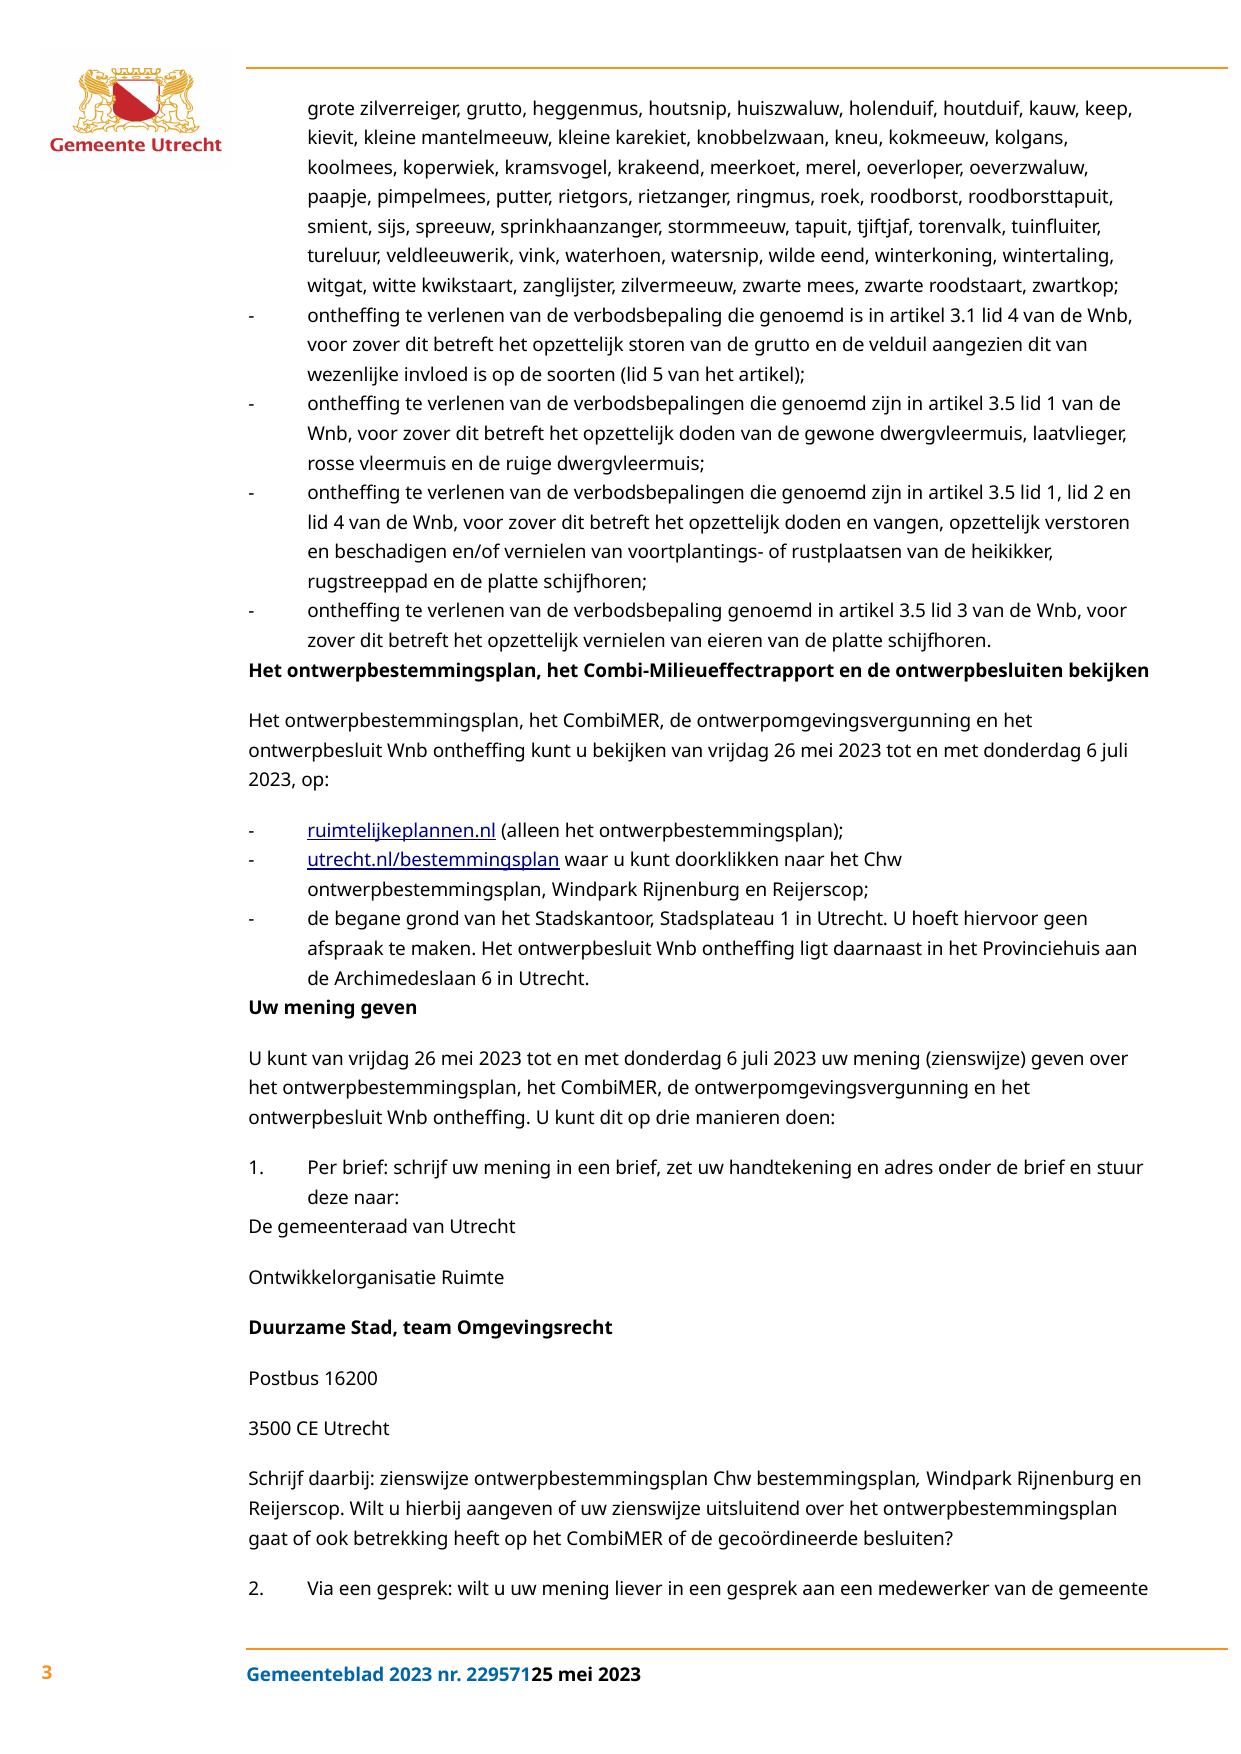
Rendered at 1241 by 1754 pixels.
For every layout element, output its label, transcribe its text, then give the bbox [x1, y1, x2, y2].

text Het ontwerpbestemmingsplan, het Combi-Milieueffectrapport en de ontwerpbesluiten bekijken [248, 657, 1152, 683]
text Duurzame Stad, team Omgevingsrecht [248, 1314, 1152, 1340]
text U kunt van vrijdag 26 mei 2023 tot en met donderdag 6 juli 2023 uw mening (zienswijze) geven over het ontwerpbestemmingsplan, het CombiMER, de ontwerpomgevingsvergunning en het ontwerpbesluit Wnb ontheffing. U kunt dit op drie manieren doen: [248, 1045, 1152, 1130]
list ontheffing te verlenen van de verbodsbepaling genoemd in artikel 3.5 lid 3 van de Wnb, voor zover dit betreft het opzettelijk vernielen van eieren van de platte schijfhoren. [248, 598, 1152, 653]
list ontheffing te verlenen van de verbodsbepaling die genoemd is in artikel 3.1 lid 4 van de Wnb, voor zover dit betreft het opzettelijk storen van de grutto en de velduil aangezien dit van wezenlijke invloed is op de soorten (lid 5 van het artikel); [248, 302, 1152, 387]
text Ontwikkelorganisatie Ruimte [248, 1264, 1152, 1290]
list Via een gesprek: wilt u uw mening liever in een gesprek aan een medewerker van de gemeente [248, 1575, 1152, 1601]
text Postbus 16200 [248, 1365, 1152, 1391]
picture [41, 47, 231, 172]
list de begane grond van het Stadskantoor, Stadsplateau 1 in Utrecht. U hoeft hiervoor geen afspraak te maken. Het ontwerpbesluit Wnb ontheffing ligt daarnaast in het Provinciehuis aan de Archimedeslaan 6 in Utrecht. [248, 906, 1152, 991]
text 3500 CE Utrecht [248, 1415, 1152, 1441]
list utrecht.nl/bestemmingsplan waar u kunt doorklikken naar het Chw ontwerpbestemmingsplan, Windpark Rijnenburg en Reijerscop; [248, 846, 1152, 902]
list grote zilverreiger, grutto, heggenmus, houtsnip, huiszwaluw, holenduif, houtduif, kauw, keep, kievit, kleine mantelmeeuw, kleine karekiet, knobbelzwaan, kneu, kokmeeuw, kolgans, koolmees, koperwiek, kramsvogel, krakeend, meerkoet, merel, oeverloper, oeverzwaluw, paapje, pimpelmees, putter, rietgors, rietzanger, ringmus, roek, roodborst, roodborsttapuit, smient, sijs, spreeuw, sprinkhaanzanger, stormmeeuw, tapuit, tjiftjaf, torenvalk, tuinfluiter, tureluur, veldleeuwerik, vink, waterhoen, watersnip, wilde eend, winterkoning, wintertaling, witgat, witte kwikstaart, zanglijster, zilvermeeuw, zwarte mees, zwarte roodstaart, zwartkop; [248, 95, 1152, 298]
list ruimtelijkeplannen.nl (alleen het ontwerpbestemmingsplan); [248, 817, 1152, 843]
list Per brief: schrijf uw mening in een brief, zet uw handtekening en adres onder de brief en stuur deze naar: [248, 1154, 1152, 1210]
text Het ontwerpbestemmingsplan, het CombiMER, de ontwerpomgevingsvergunning en het ontwerpbesluit Wnb ontheffing kunt u bekijken van vrijdag 26 mei 2023 tot en met donderdag 6 juli 2023, op: [248, 707, 1152, 792]
text Uw mening geven [248, 994, 1152, 1020]
text Schrijf daarbij: zienswijze ontwerpbestemmingsplan Chw bestemmingsplan, Windpark Rijnenburg en Reijerscop. Wilt u hierbij aangeven of uw zienswijze uitsluitend over het ontwerpbestemmingsplan gaat of ook betrekking heeft op het CombiMER of de gecoördineerde besluiten? [248, 1466, 1152, 1551]
list ontheffing te verlenen van de verbodsbepalingen die genoemd zijn in artikel 3.5 lid 1 van de Wnb, voor zover dit betreft het opzettelijk doden van de gewone dwergvleermuis, laatvlieger, rosse vleermuis en de ruige dwergvleermuis; [248, 391, 1152, 476]
text De gemeenteraad van Utrecht [248, 1213, 1152, 1239]
list ontheffing te verlenen van de verbodsbepalingen die genoemd zijn in artikel 3.5 lid 1, lid 2 en lid 4 van de Wnb, voor zover dit betreft het opzettelijk doden en vangen, opzettelijk verstoren en beschadigen en/of vernielen van voortplantings- of rustplaatsen van de heikikker, rugstreeppad en de platte schijfhoren; [248, 479, 1152, 594]
